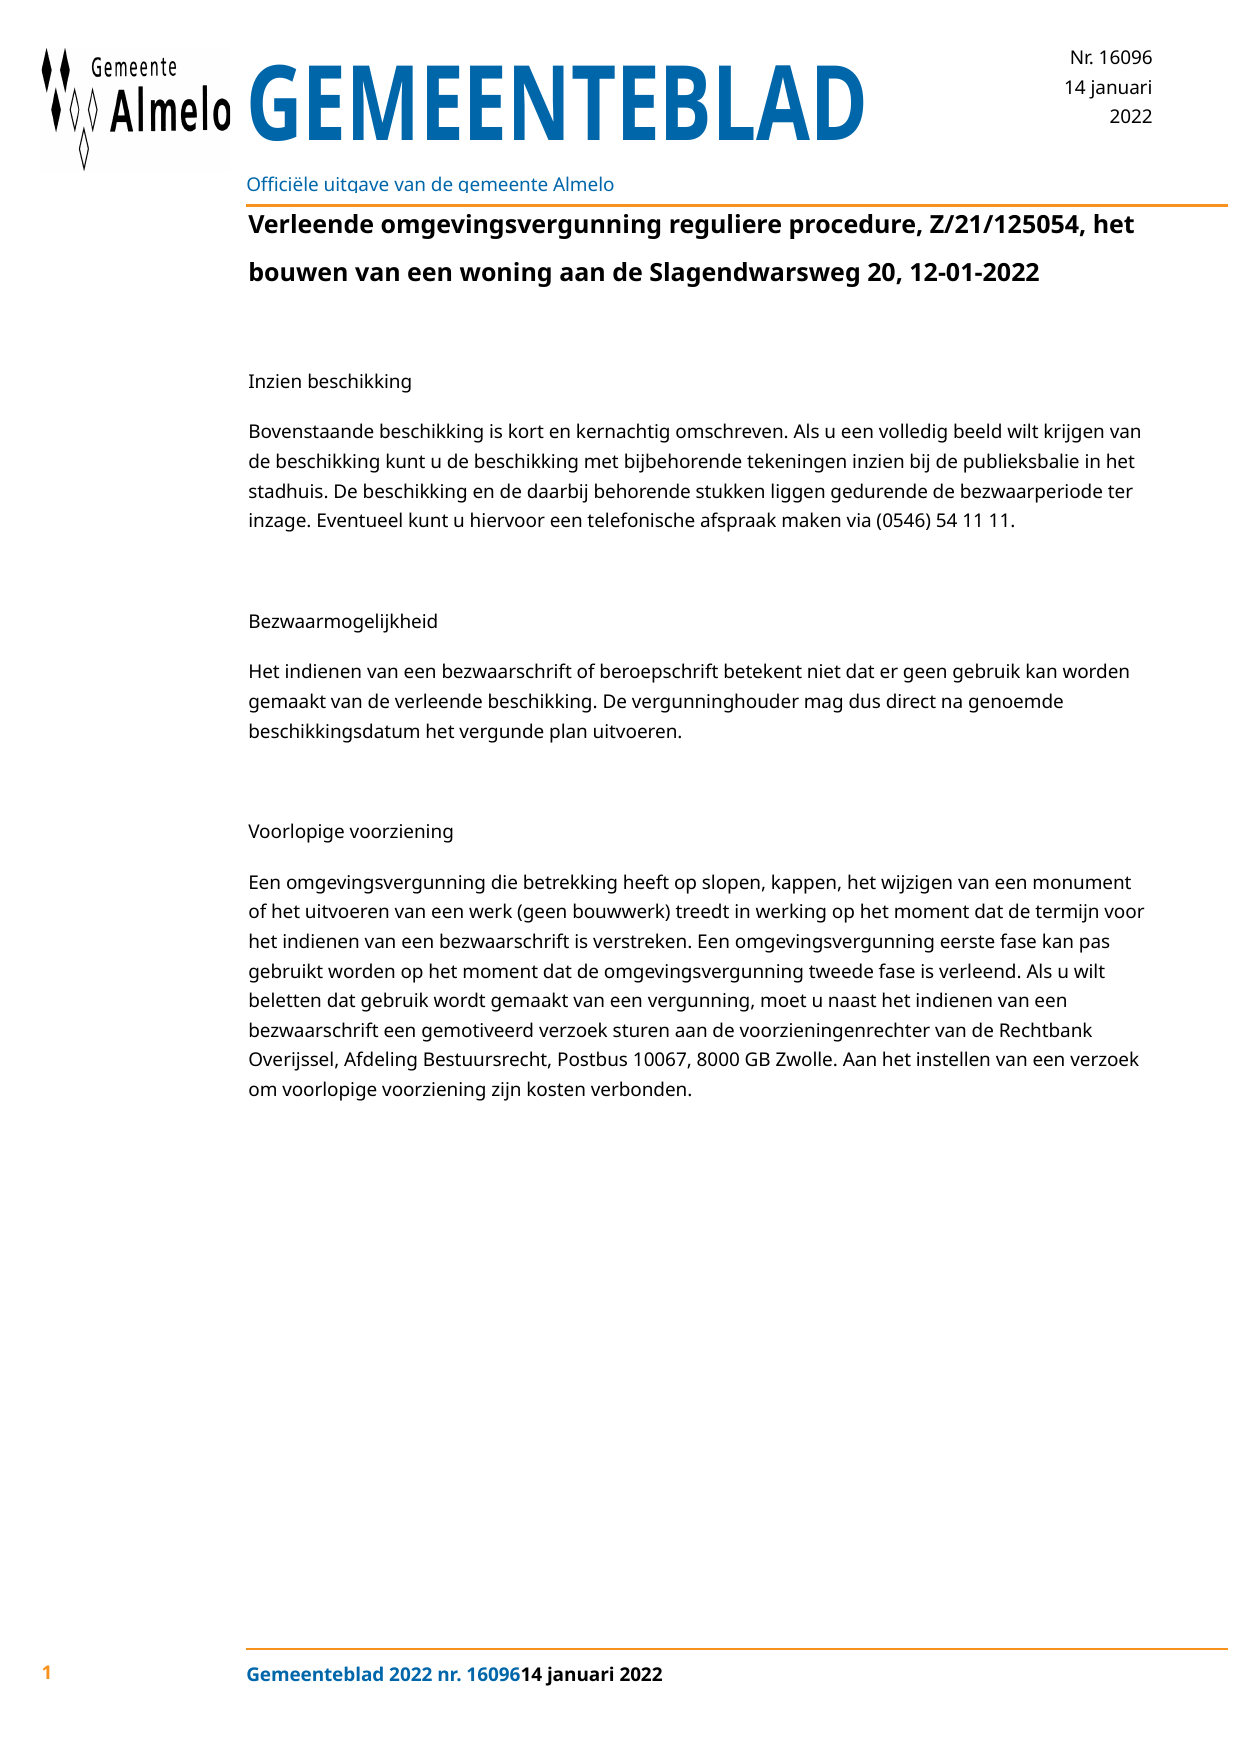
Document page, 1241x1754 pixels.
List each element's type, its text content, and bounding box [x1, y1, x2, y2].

text Het indienen van een bezwaarschrift of beroepschrift betekent niet dat er geen gebruik kan worden gemaakt van de verleende beschikking. De vergunninghouder mag dus direct na genoemde beschikkingsdatum het vergunde plan uitvoeren. [248, 659, 1152, 744]
text Een omgevingsvergunning die betrekking heeft op slopen, kappen, het wijzigen van een monument of het uitvoeren van een werk (geen bouwwerk) treedt in werking op het moment dat de termijn voor het indienen van een bezwaarschrift is verstreken. Een omgevingsvergunning eerste fase kan pas gebruikt worden op het moment dat de omgevingsvergunning tweede fase is verleend. Als u wilt beletten dat gebruik wordt gemaakt van een vergunning, moet u naast het indienen van een bezwaarschrift een gemotiveerd verzoek sturen aan de voorzieningenrechter van de Rechtbank Overijssel, Afdeling Bestuursrecht, Postbus 10067, 8000 GB Zwolle. Aan het instellen van een verzoek om voorlopige voorziening zijn kosten verbonden. [248, 869, 1152, 1102]
text Verleende omgevingsvergunning reguliere procedure, Z/21/125054, het bouwen van een woning aan de Slagendwarsweg 20, 12-01-2022 [248, 207, 1152, 288]
text Bovenstaande beschikking is kort en kernachtig omschreven. Als u een volledig beeld wilt krijgen van de beschikking kunt u de beschikking met bijbehorende tekeningen inzien bij de publieksbalie in het stadhuis. De beschikking en de daarbij behorende stukken liggen gedurende de bezwaarperiode ter inzage. Eventueel kunt u hiervoor een telefonische afspraak maken via (0546) 54 11 11. [248, 419, 1152, 533]
picture [41, 47, 231, 172]
text Bezwaarmogelijkheid [248, 608, 1152, 634]
text Voorlopige voorziening [248, 819, 1152, 844]
text Inzien beschikking [248, 368, 1152, 394]
